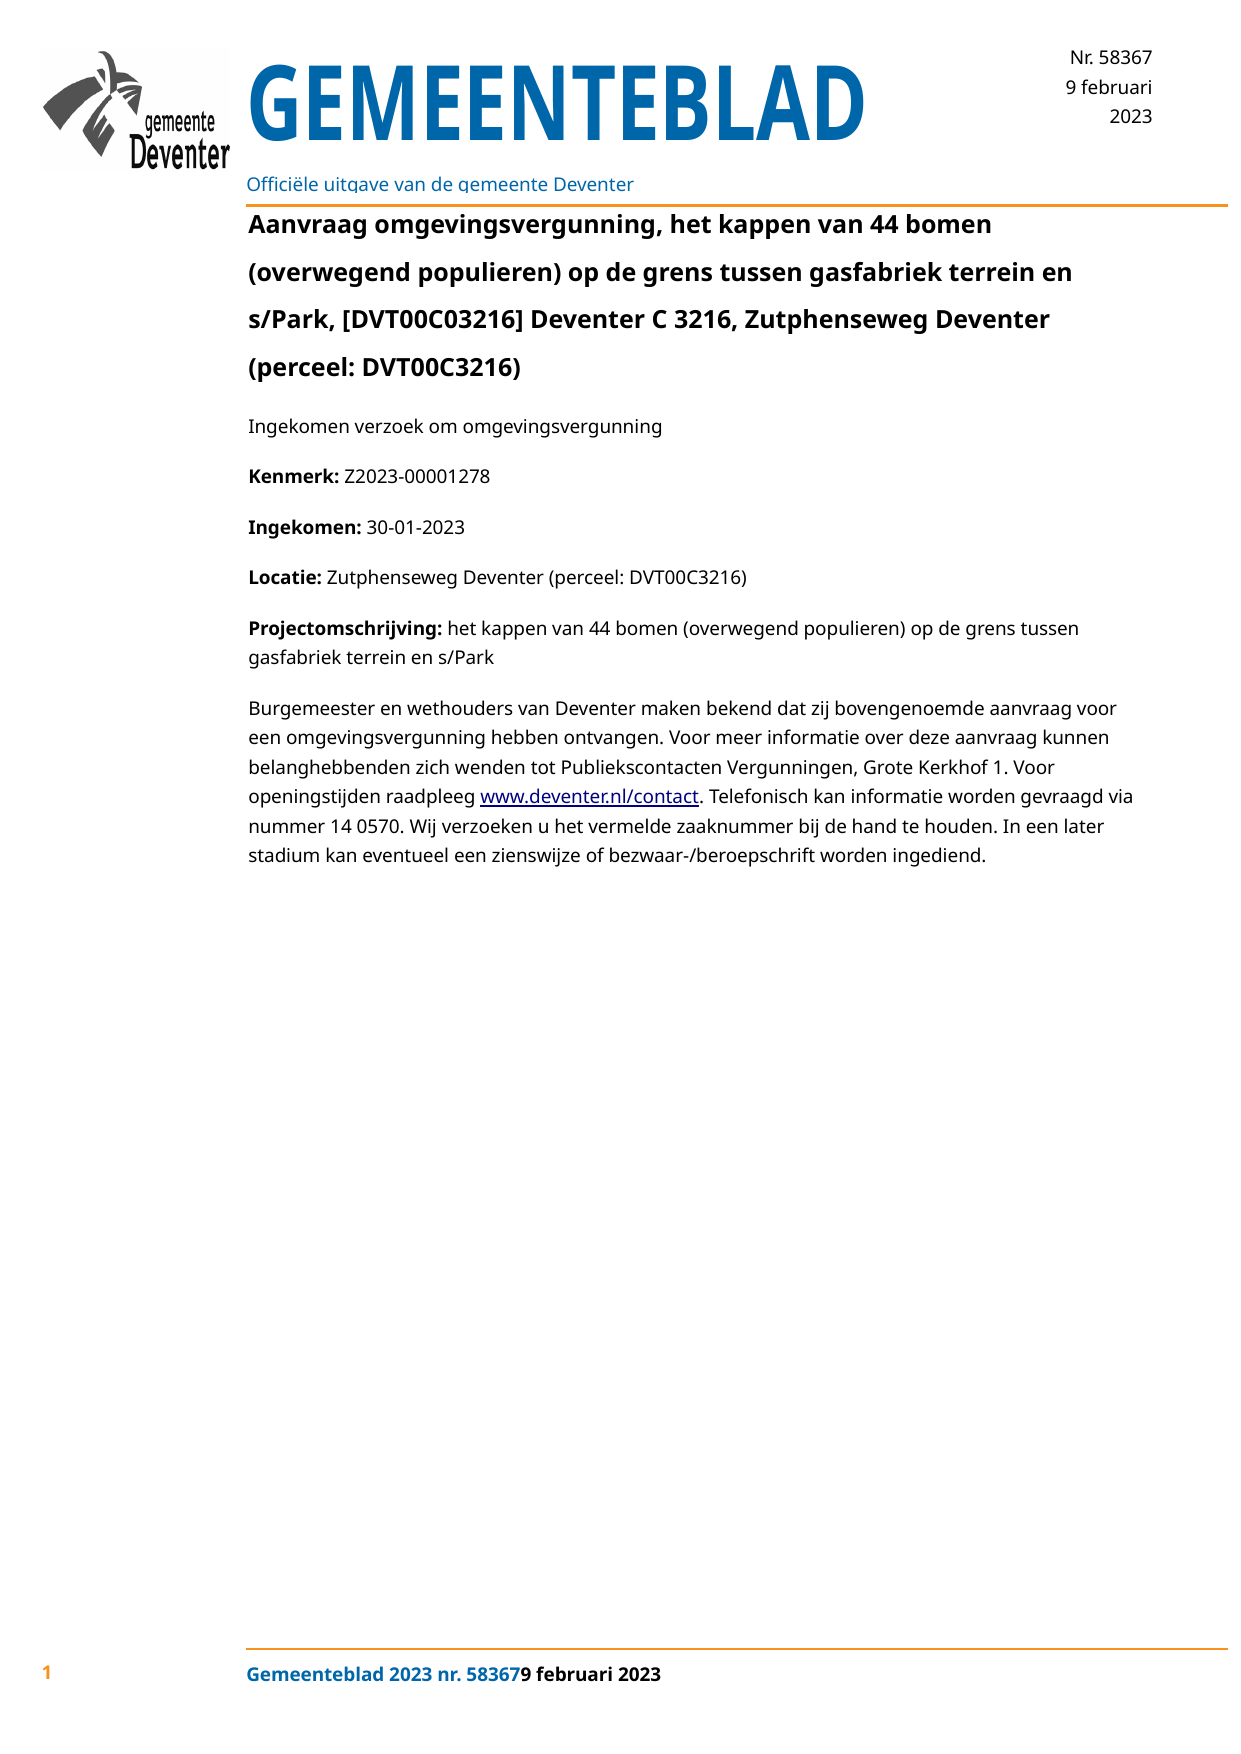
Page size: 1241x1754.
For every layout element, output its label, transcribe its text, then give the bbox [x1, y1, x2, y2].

text Kenmerk: Z2023-00001278 [248, 463, 1152, 489]
picture [41, 47, 231, 172]
text Burgemeester en wethouders van Deventer maken bekend dat zij bovengenoemde aanvraag voor een omgevingsvergunning hebben ontvangen. Voor meer informatie over deze aanvraag kunnen belanghebbenden zich wenden tot Publiekscontacten Vergunningen, Grote Kerkhof 1. Voor openingstijden raadpleeg www.deventer.nl/contact. Telefonisch kan informatie worden gevraagd via nummer 14 0570. Wij verzoeken u het vermelde zaaknummer bij de hand te houden. In een later stadium kan eventueel een zienswijze of bezwaar-/beroepschrift worden ingediend. [248, 695, 1152, 868]
text Projectomschrijving: het kappen van 44 bomen (overwegend populieren) op de grens tussen gasfabriek terrein en s/Park [248, 615, 1152, 670]
text Locatie: Zutphenseweg Deventer (perceel: DVT00C3216) [248, 564, 1152, 590]
text Ingekomen: 30-01-2023 [248, 514, 1152, 540]
text Ingekomen verzoek om omgevingsvergunning [248, 413, 1152, 439]
text Aanvraag omgevingsvergunning, het kappen van 44 bomen (overwegend populieren) op de grens tussen gasfabriek terrein en s/Park, [DVT00C03216] Deventer C 3216, Zutphenseweg Deventer (perceel: DVT00C3216) [248, 207, 1152, 384]
